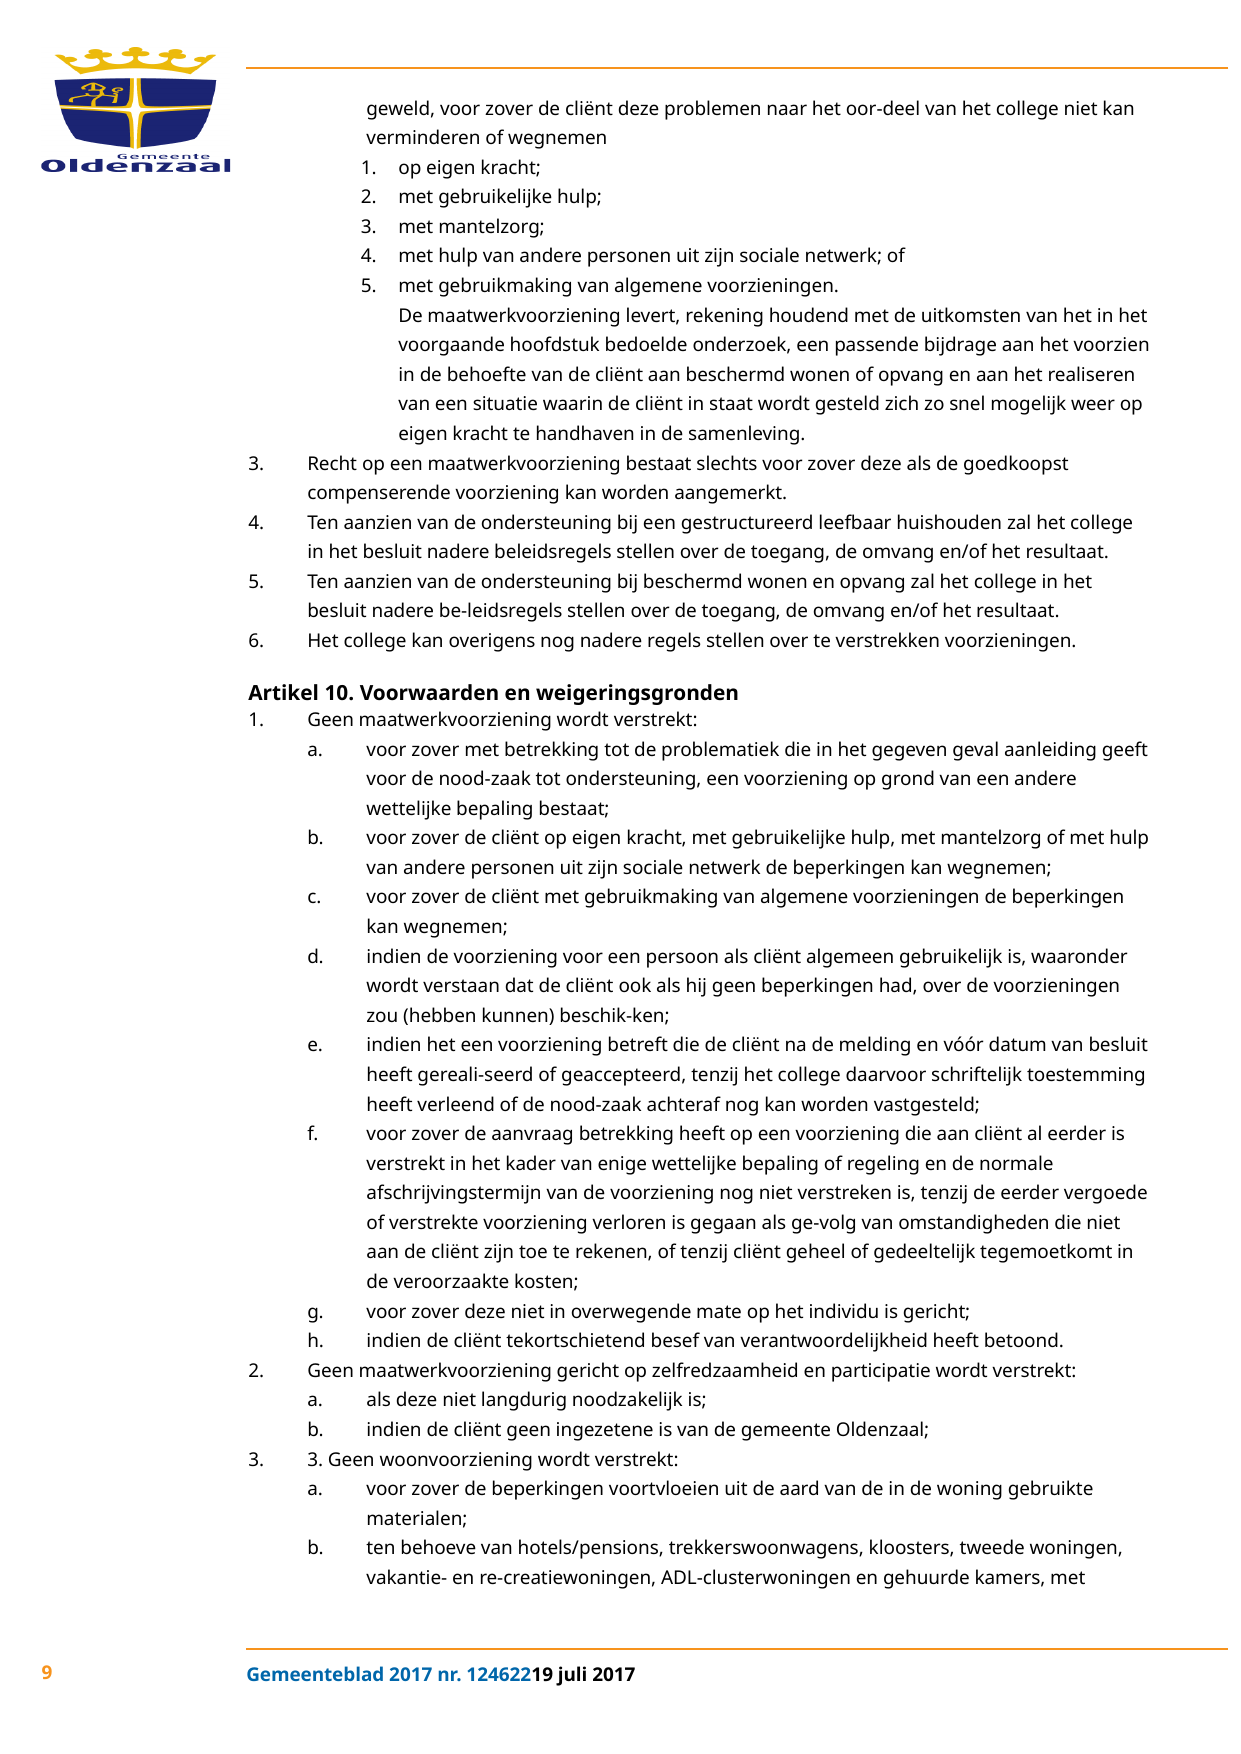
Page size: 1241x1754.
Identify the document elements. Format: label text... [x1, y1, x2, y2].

list indien de voorziening voor een persoon als cliënt algemeen gebruikelijk is, waaronder wordt verstaan dat de cliënt ook als hij geen beperkingen had, over de voorzieningen zou (hebben kunnen) beschik-ken; [307, 943, 1152, 1028]
list Geen maatwerkvoorziening gericht op zelfredzaamheid en participatie wordt verstrekt: [248, 1357, 1152, 1383]
list ten behoeve van hotels/pensions, trekkerswoonwagens, kloosters, tweede woningen, vakantie‐ en re-creatiewoningen, ADL‐clusterwoningen en gehuurde kamers, met [307, 1534, 1152, 1590]
list De maatwerkvoorziening levert, rekening houdend met de uitkomsten van het in het voorgaande hoofdstuk bedoelde onderzoek, een passende bijdrage aan het voorzien in de behoefte van de cliënt aan beschermd wonen of opvang en aan het realiseren van een situatie waarin de cliënt in staat wordt gesteld zich zo snel mogelijk weer op eigen kracht te handhaven in de samenleving. [361, 302, 1152, 446]
list indien de cliënt geen ingezetene is van de gemeente Oldenzaal; [307, 1416, 1152, 1442]
list voor zover met betrekking tot de problematiek die in het gegeven geval aanleiding geeft voor de nood-zaak tot ondersteuning, een voorziening op grond van een andere wettelijke bepaling bestaat; [307, 736, 1152, 821]
list voor zover de aanvraag betrekking heeft op een voorziening die aan cliënt al eerder is verstrekt in het kader van enige wettelijke bepaling of regeling en de normale afschrijvingstermijn van de voorziening nog niet verstreken is, tenzij de eerder vergoede of verstrekte voorziening verloren is gegaan als ge-volg van omstandigheden die niet aan de cliënt zijn toe te rekenen, of tenzij cliënt geheel of gedeeltelijk tegemoetkomt in de veroorzaakte kosten; [307, 1120, 1152, 1294]
list als deze niet langdurig noodzakelijk is; [307, 1387, 1152, 1412]
list voor zover de cliënt op eigen kracht, met gebruikelijke hulp, met mantelzorg of met hulp van andere personen uit zijn sociale netwerk de beperkingen kan wegnemen; [307, 824, 1152, 880]
list op eigen kracht; [361, 154, 1152, 180]
list indien het een voorziening betreft die de cliënt na de melding en vóór datum van besluit heeft gereali-seerd of geaccepteerd, tenzij het college daarvoor schriftelijk toestemming heeft verleend of de nood-zaak achteraf nog kan worden vastgesteld; [307, 1032, 1152, 1116]
list geweld, voor zover de cliënt deze problemen naar het oor-deel van het college niet kan verminderen of wegnemen [307, 95, 1152, 150]
list Ten aanzien van de ondersteuning bij een gestructureerd leefbaar huishouden zal het college in het besluit nadere beleidsregels stellen over de toegang, de omvang en/of het resultaat. [248, 509, 1152, 564]
list Het college kan overigens nog nadere regels stellen over te verstrekken voorzieningen. [248, 627, 1152, 653]
list met gebruikelijke hulp; [361, 183, 1152, 209]
list met gebruikmaking van algemene voorzieningen. [361, 272, 1152, 298]
list voor zover de beperkingen voortvloeien uit de aard van de in de woning gebruikte materialen; [307, 1475, 1152, 1531]
picture [41, 47, 231, 172]
text Artikel 10. Voorwaarden en weigeringsgronden [248, 678, 1152, 706]
list voor zover de cliënt met gebruikmaking van algemene voorzieningen de beperkingen kan wegnemen; [307, 884, 1152, 939]
list indien de cliënt tekortschietend besef van verantwoordelijkheid heeft betoond. [307, 1327, 1152, 1353]
list met hulp van andere personen uit zijn sociale netwerk; of [361, 243, 1152, 268]
list Recht op een maatwerkvoorziening bestaat slechts voor zover deze als de goedkoopst compenserende voorziening kan worden aangemerkt. [248, 450, 1152, 505]
list met mantelzorg; [361, 213, 1152, 239]
list 3. Geen woonvoorziening wordt verstrekt: [248, 1446, 1152, 1471]
list voor zover deze niet in overwegende mate op het individu is gericht; [307, 1298, 1152, 1323]
list Geen maatwerkvoorziening wordt verstrekt: [248, 706, 1152, 732]
list Ten aanzien van de ondersteuning bij beschermd wonen en opvang zal het college in het besluit nadere be-leidsregels stellen over de toegang, de omvang en/of het resultaat. [248, 568, 1152, 623]
